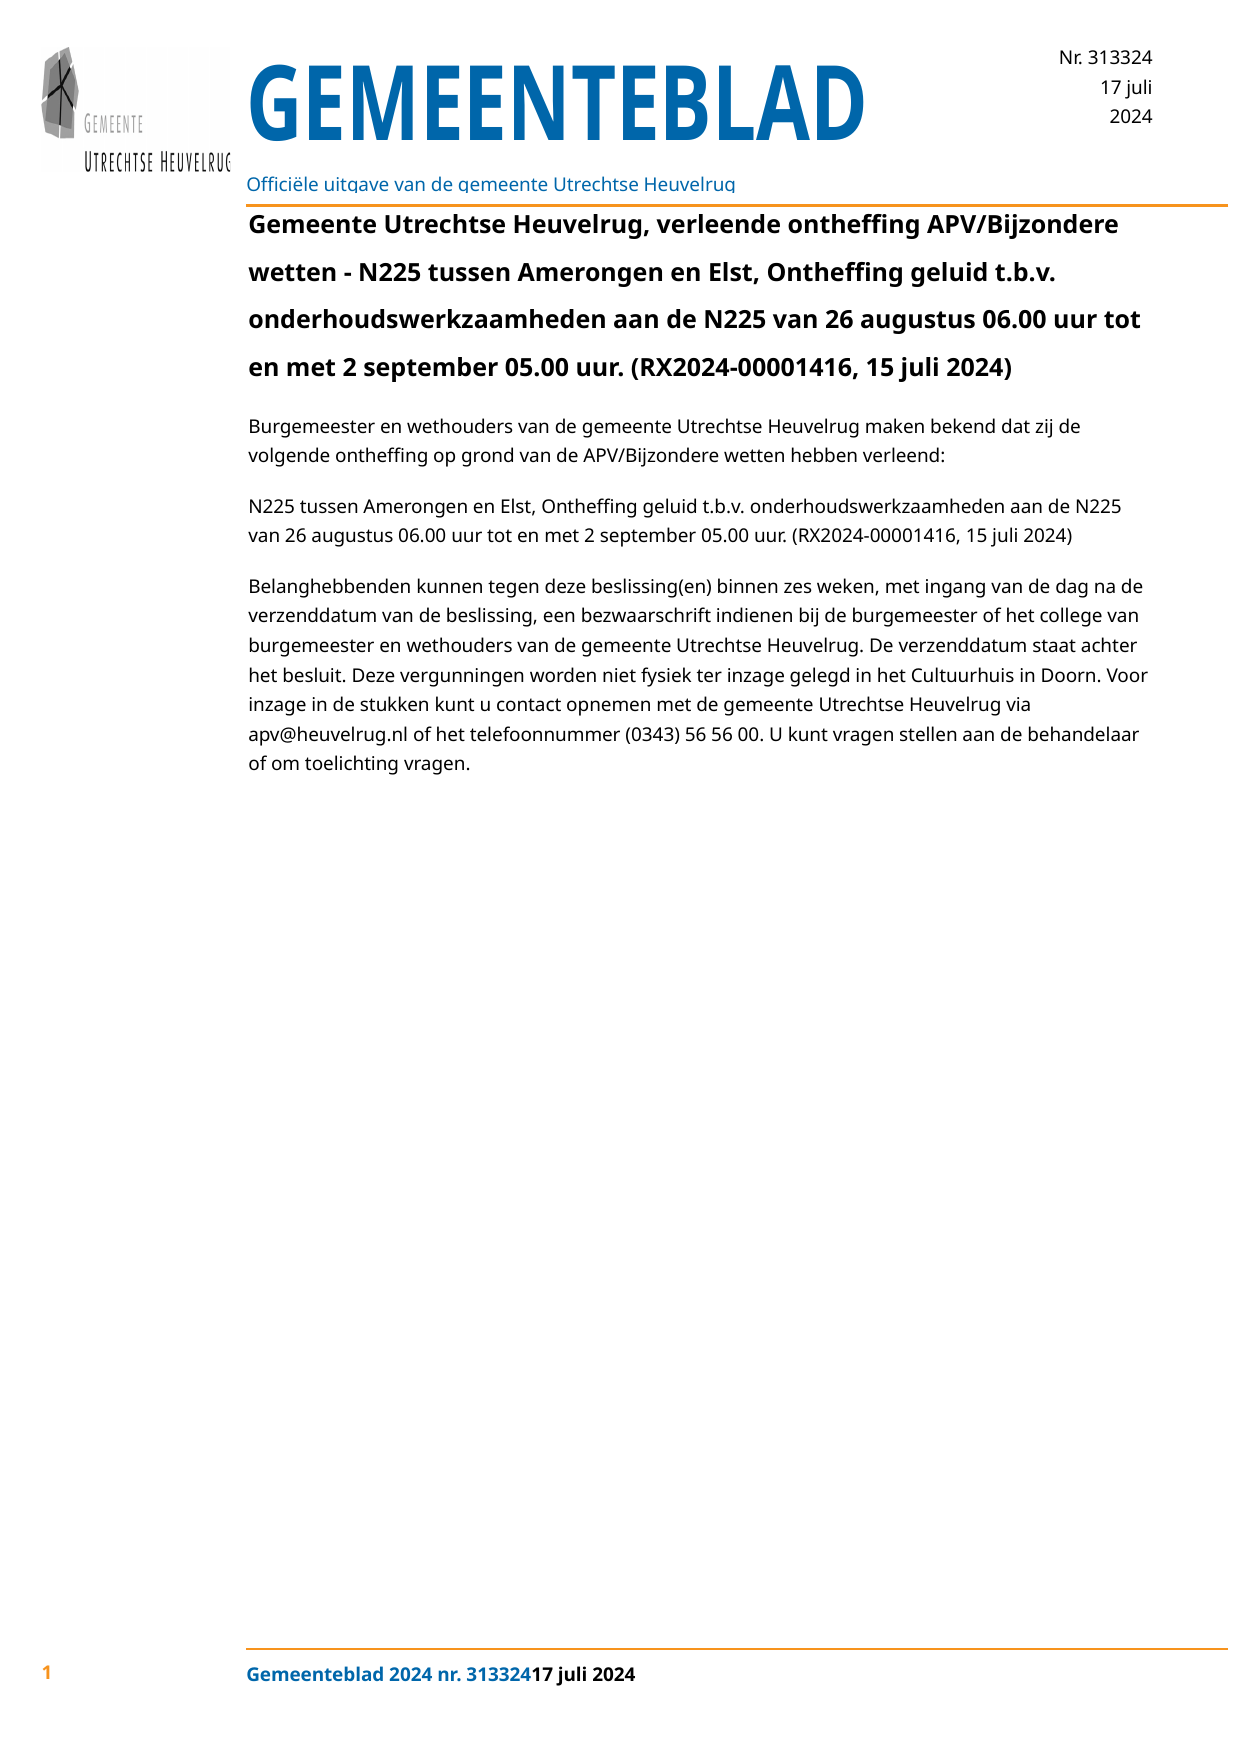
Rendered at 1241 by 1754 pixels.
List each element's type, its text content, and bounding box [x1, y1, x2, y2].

text Burgemeester en wethouders van de gemeente Utrechtse Heuvelrug maken bekend dat zij de volgende ontheffing op grond van de APV/Bijzondere wetten hebben verleend: [248, 413, 1152, 468]
picture [41, 47, 231, 172]
text Belanghebbenden kunnen tegen deze beslissing(en) binnen zes weken, met ingang van de dag na de verzenddatum van de beslissing, een bezwaarschrift indienen bij de burgemeester of het college van burgemeester en wethouders van de gemeente Utrechtse Heuvelrug. De verzenddatum staat achter het besluit. Deze vergunningen worden niet fysiek ter inzage gelegd in het Cultuurhuis in Doorn. Voor inzage in de stukken kunt u contact opnemen met de gemeente Utrechtse Heuvelrug via apv@heuvelrug.nl of het telefoonnummer (0343) 56 56 00. U kunt vragen stellen aan de behandelaar of om toelichting vragen. [248, 573, 1152, 776]
text Gemeente Utrechtse Heuvelrug, verleende ontheffing APV/Bijzondere wetten - N225 tussen Amerongen en Elst, Ontheffing geluid t.b.v. onderhoudswerkzaamheden aan de N225 van 26 augustus 06.00 uur tot en met 2 september 05.00 uur. (RX2024-00001416, 15 juli 2024) [248, 207, 1152, 384]
text N225 tussen Amerongen en Elst, Ontheffing geluid t.b.v. onderhoudswerkzaamheden aan de N225 van 26 augustus 06.00 uur tot en met 2 september 05.00 uur. (RX2024-00001416, 15 juli 2024) [248, 493, 1152, 548]
